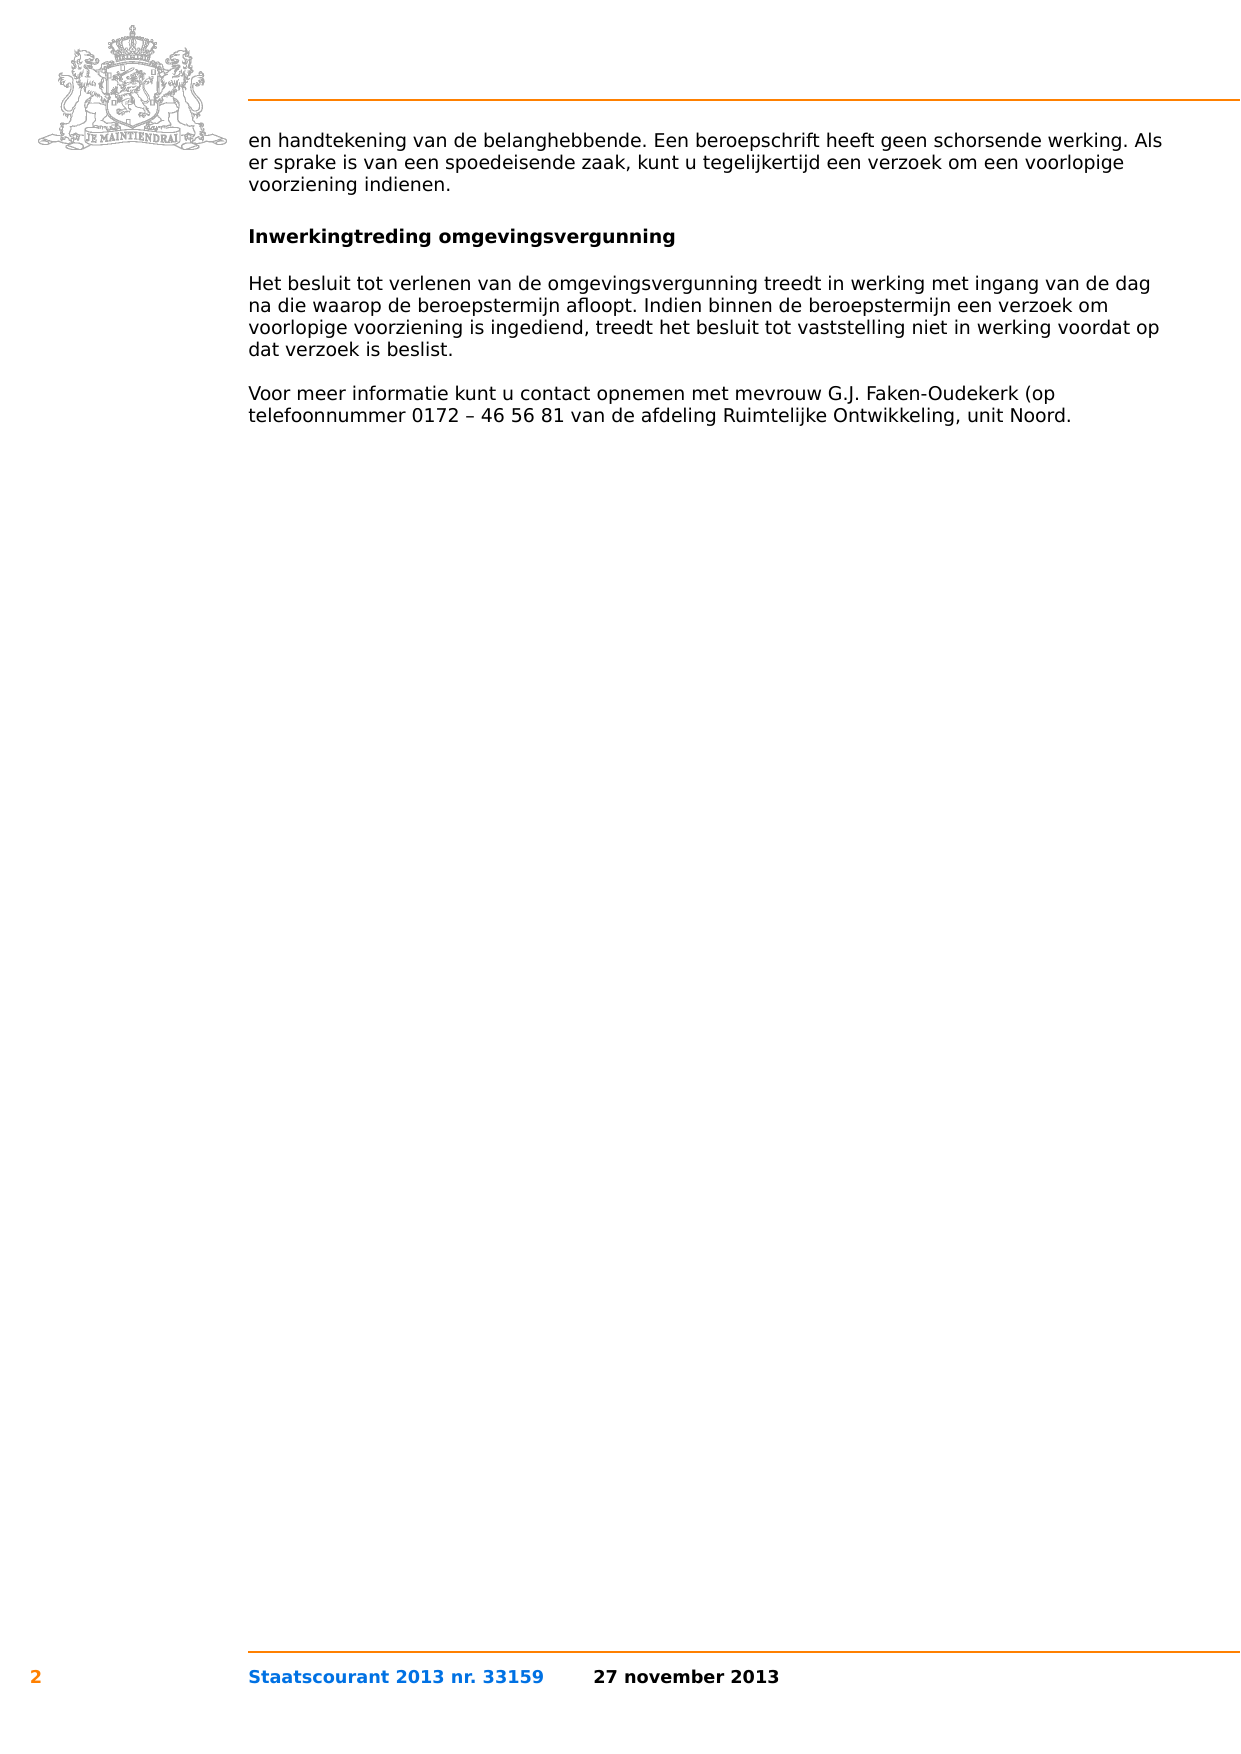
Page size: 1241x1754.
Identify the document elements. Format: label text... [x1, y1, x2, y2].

text Voor meer informatie kunt u contact opnemen met mevrouw G.J. Faken-Oudekerk (op telefoonnummer 0172 – 46 56 81 van de afdeling Ruimtelijke Ontwikkeling, unit Noord. [248, 383, 1163, 427]
picture [38, 25, 227, 150]
text en handtekening van de belanghebbende. Een beroepschrift heeft geen schorsende werking. Als er sprake is van een spoedeisende zaak, kunt u tegelijkertijd een verzoek om een voorlopige voorziening indienen. [248, 130, 1163, 196]
text Het besluit tot verlenen van de omgevingsvergunning treedt in werking met ingang van de dag na die waarop de beroepstermijn afloopt. Indien binnen de beroepstermijn een verzoek om voorlopige voorziening is ingediend, treedt het besluit tot vaststelling niet in werking voordat op dat verzoek is beslist. [248, 273, 1163, 361]
subtitle Inwerkingtreding omgevingsvergunning [248, 226, 1163, 248]
